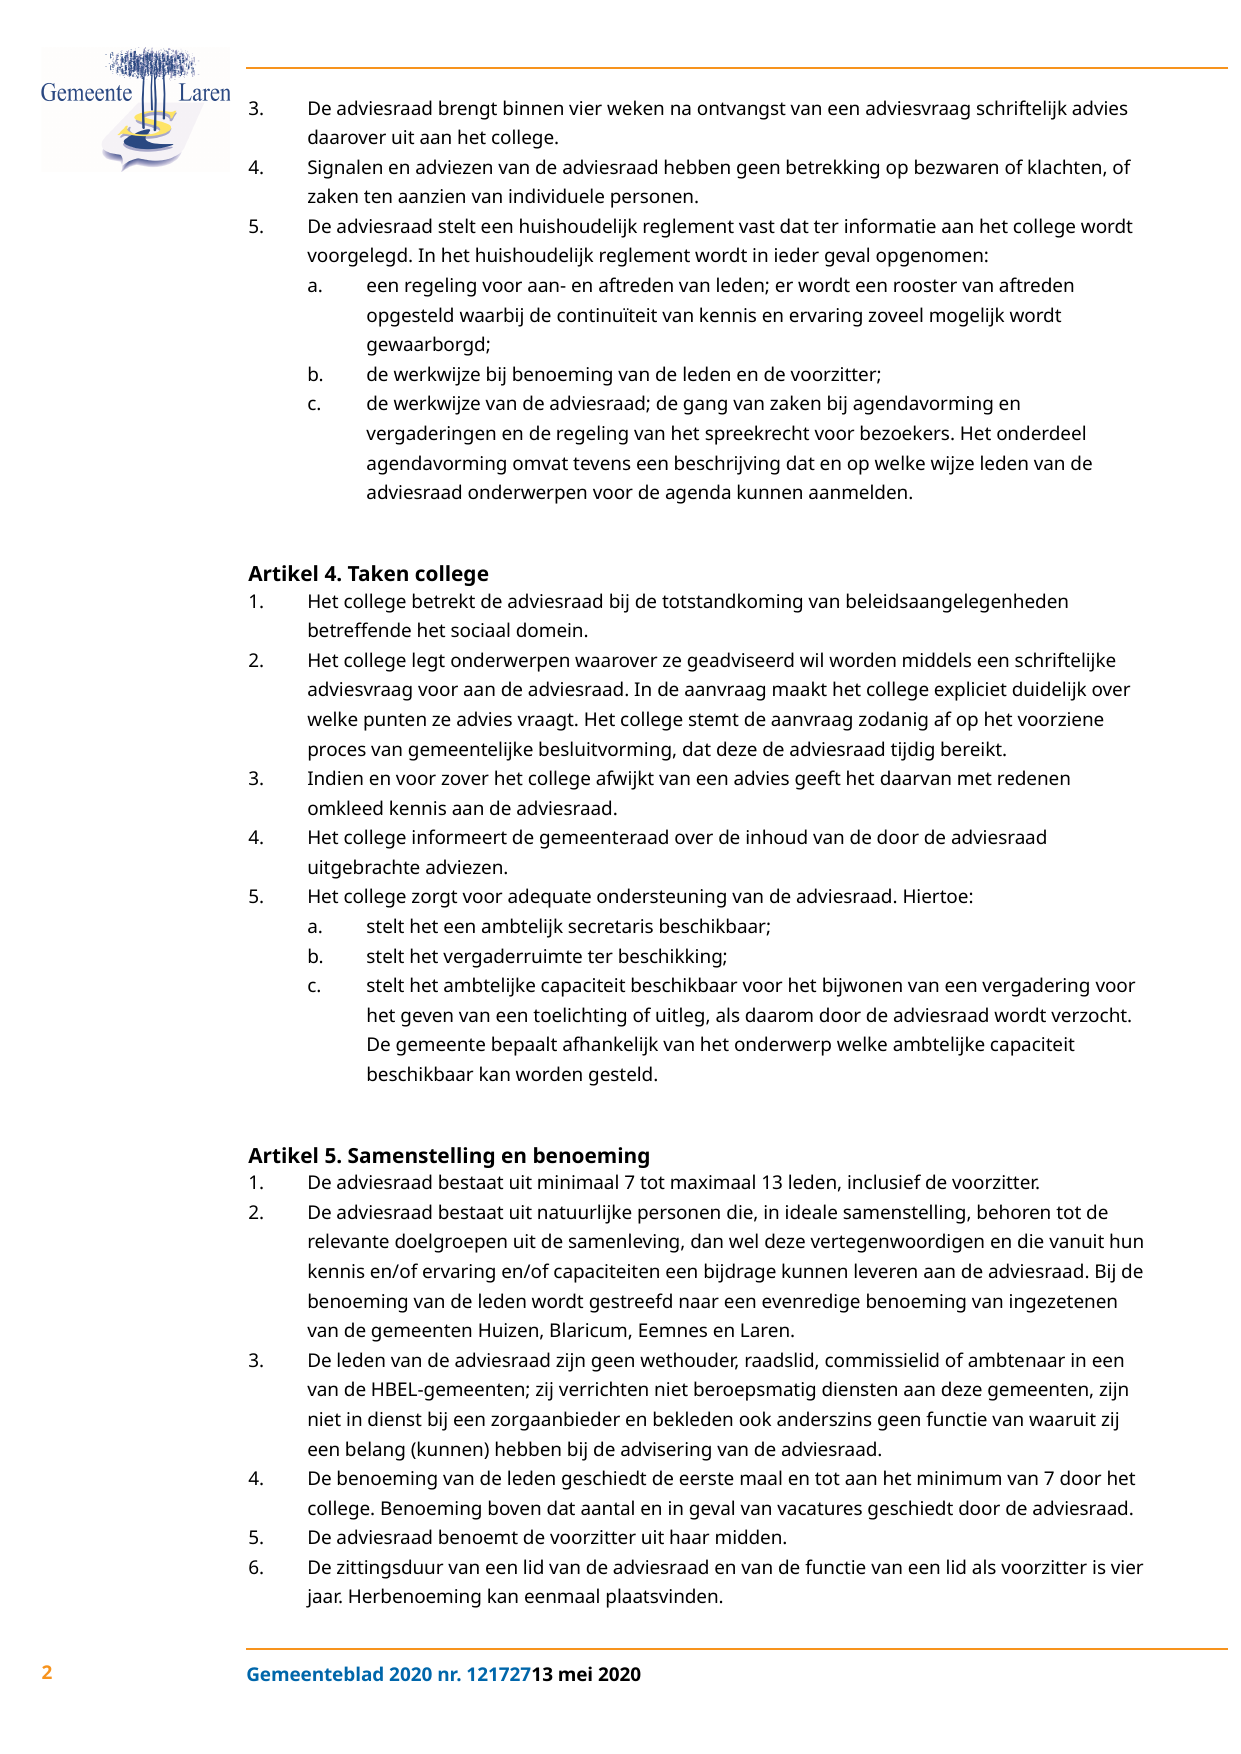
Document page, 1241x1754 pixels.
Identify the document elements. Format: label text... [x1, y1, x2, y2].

list een regeling voor aan- en aftreden van leden; er wordt een rooster van aftreden opgesteld waarbij de continuïteit van kennis en ervaring zoveel mogelijk wordt gewaarborgd; [307, 272, 1152, 357]
list Het college legt onderwerpen waarover ze geadviseerd wil worden middels een schriftelijke adviesvraag voor aan de adviesraad. In de aanvraag maakt het college expliciet duidelijk over welke punten ze advies vraagt. Het college stemt de aanvraag zodanig af op het voorziene proces van gemeentelijke besluitvorming, dat deze de adviesraad tijdig bereikt. [248, 647, 1152, 761]
list Het college informeert de gemeenteraad over de inhoud van de door de adviesraad uitgebrachte adviezen. [248, 824, 1152, 880]
list De zittingsduur van een lid van de adviesraad en van de functie van een lid als voorzitter is vier jaar. Herbenoeming kan eenmaal plaatsvinden. [248, 1554, 1152, 1609]
list Indien en voor zover het college afwijkt van een advies geeft het daarvan met redenen omkleed kennis aan de adviesraad. [248, 765, 1152, 821]
list Het college zorgt voor adequate ondersteuning van de adviesraad. Hiertoe: [248, 884, 1152, 909]
picture [41, 47, 231, 172]
text Artikel 4. Taken college [248, 559, 1152, 588]
list Signalen en adviezen van de adviesraad hebben geen betrekking op bezwaren of klachten, of zaken ten aanzien van individuele personen. [248, 154, 1152, 209]
list de werkwijze van de adviesraad; de gang van zaken bij agendavorming en vergaderingen en de regeling van het spreekrecht voor bezoekers. Het onderdeel agendavorming omvat tevens een beschrijving dat en op welke wijze leden van de adviesraad onderwerpen voor de agenda kunnen aanmelden. [307, 391, 1152, 505]
list de werkwijze bij benoeming van de leden en de voorzitter; [307, 361, 1152, 387]
list stelt het ambtelijke capaciteit beschikbaar voor het bijwonen van een vergadering voor het geven van een toelichting of uitleg, als daarom door de adviesraad wordt verzocht. De gemeente bepaalt afhankelijk van het onderwerp welke ambtelijke capaciteit beschikbaar kan worden gesteld. [307, 972, 1152, 1087]
list stelt het een ambtelijk secretaris beschikbaar; [307, 913, 1152, 939]
list De adviesraad bestaat uit natuurlijke personen die, in ideale samenstelling, behoren tot de relevante doelgroepen uit de samenleving, dan wel deze vertegenwoordigen en die vanuit hun kennis en/of ervaring en/of capaciteiten een bijdrage kunnen leveren aan de adviesraad. Bij de benoeming van de leden wordt gestreefd naar een evenredige benoeming van ingezetenen van de gemeenten Huizen, Blaricum, Eemnes en Laren. [248, 1199, 1152, 1343]
list Het college betrekt de adviesraad bij de totstandkoming van beleidsaangelegenheden betreffende het sociaal domein. [248, 588, 1152, 643]
list De adviesraad bestaat uit minimaal 7 tot maximaal 13 leden, inclusief de voorzitter. [248, 1169, 1152, 1195]
text Artikel 5. Samenstelling en benoeming [248, 1141, 1152, 1169]
list De adviesraad brengt binnen vier weken na ontvangst van een adviesvraag schriftelijk advies daarover uit aan het college. [248, 95, 1152, 150]
list De leden van de adviesraad zijn geen wethouder, raadslid, commissielid of ambtenaar in een van de HBEL-gemeenten; zij verrichten niet beroepsmatig diensten aan deze gemeenten, zijn niet in dienst bij een zorgaanbieder en bekleden ook anderszins geen functie van waaruit zij een belang (kunnen) hebben bij de advisering van de adviesraad. [248, 1347, 1152, 1462]
list stelt het vergaderruimte ter beschikking; [307, 943, 1152, 968]
list De benoeming van de leden geschiedt de eerste maal en tot aan het minimum van 7 door het college. Benoeming boven dat aantal en in geval van vacatures geschiedt door de adviesraad. [248, 1465, 1152, 1521]
list De adviesraad stelt een huishoudelijk reglement vast dat ter informatie aan het college wordt voorgelegd. In het huishoudelijk reglement wordt in ieder geval opgenomen: [248, 213, 1152, 268]
list De adviesraad benoemt de voorzitter uit haar midden. [248, 1524, 1152, 1550]
